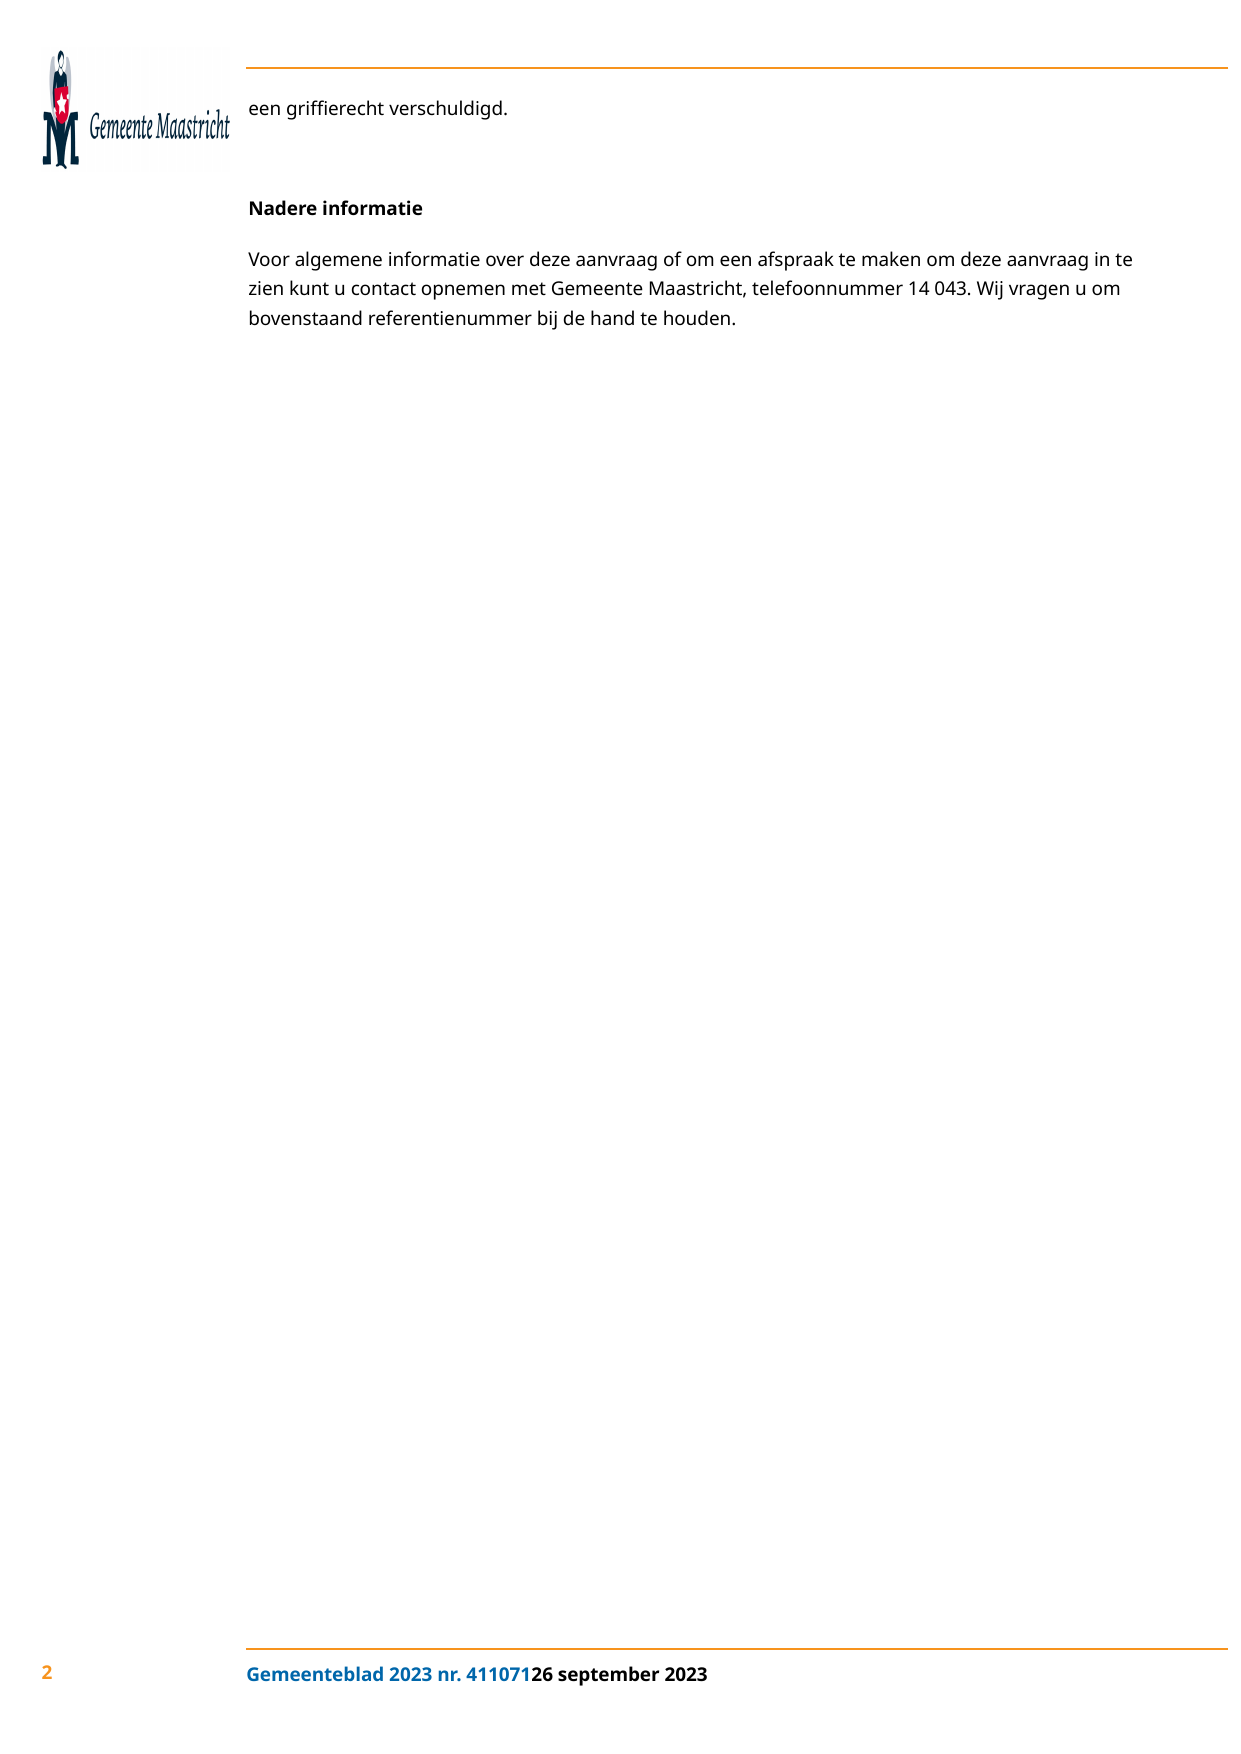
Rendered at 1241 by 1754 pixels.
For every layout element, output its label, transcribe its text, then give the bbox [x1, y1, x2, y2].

picture [41, 47, 231, 172]
text een griffierecht verschuldigd. [248, 95, 1152, 121]
text Voor algemene informatie over deze aanvraag of om een afspraak te maken om deze aanvraag in te zien kunt u contact opnemen met Gemeente Maastricht, telefoonnummer 14 043. Wij vragen u om bovenstaand referentienummer bij de hand te houden. [248, 246, 1152, 331]
text Nadere informatie [248, 196, 1152, 221]
